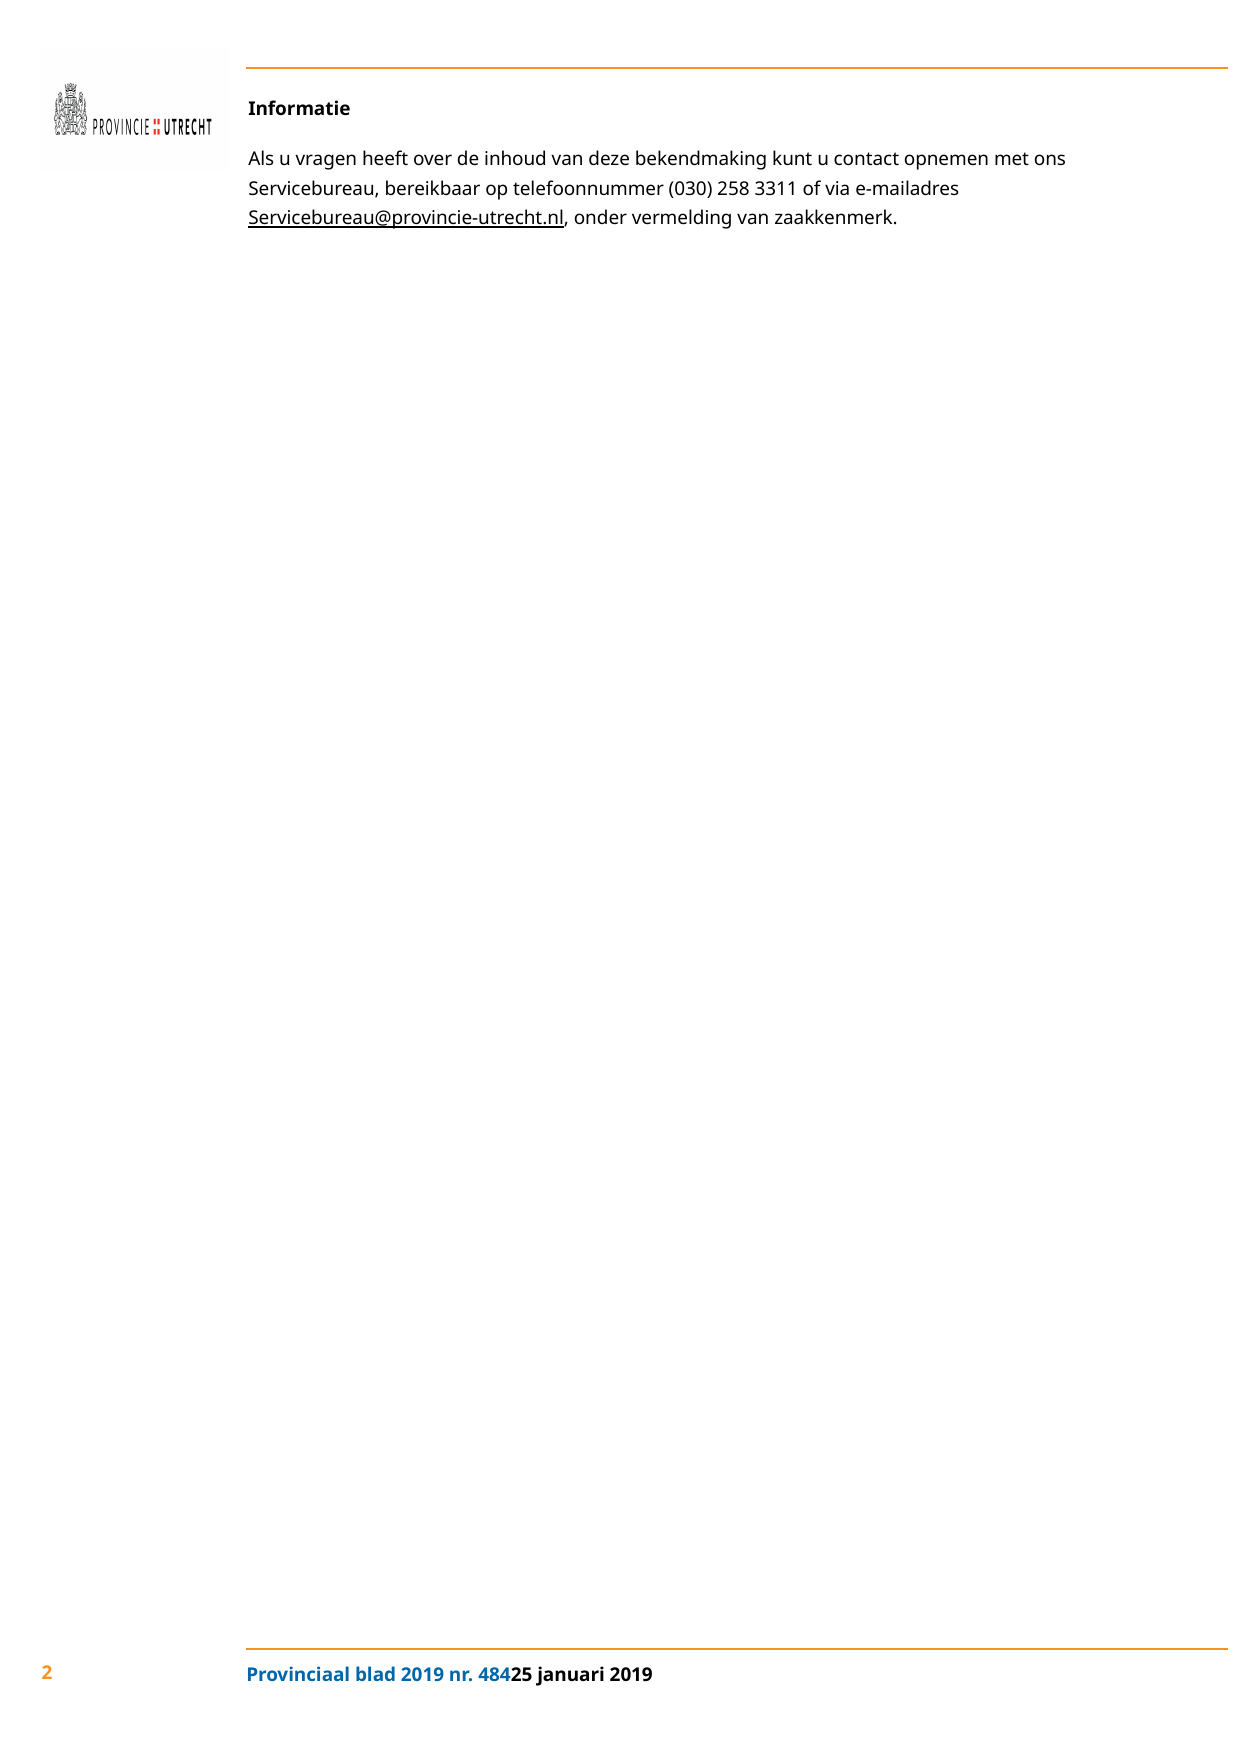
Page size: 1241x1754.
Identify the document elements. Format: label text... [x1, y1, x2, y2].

picture [41, 47, 231, 172]
text Informatie [248, 95, 1152, 121]
text Als u vragen heeft over de inhoud van deze bekendmaking kunt u contact opnemen met ons Servicebureau, bereikbaar op telefoonnummer (030) 258 3311 of via e-mailadres Servicebureau@provincie-utrecht.nl, onder vermelding van zaakkenmerk. [248, 145, 1152, 230]
